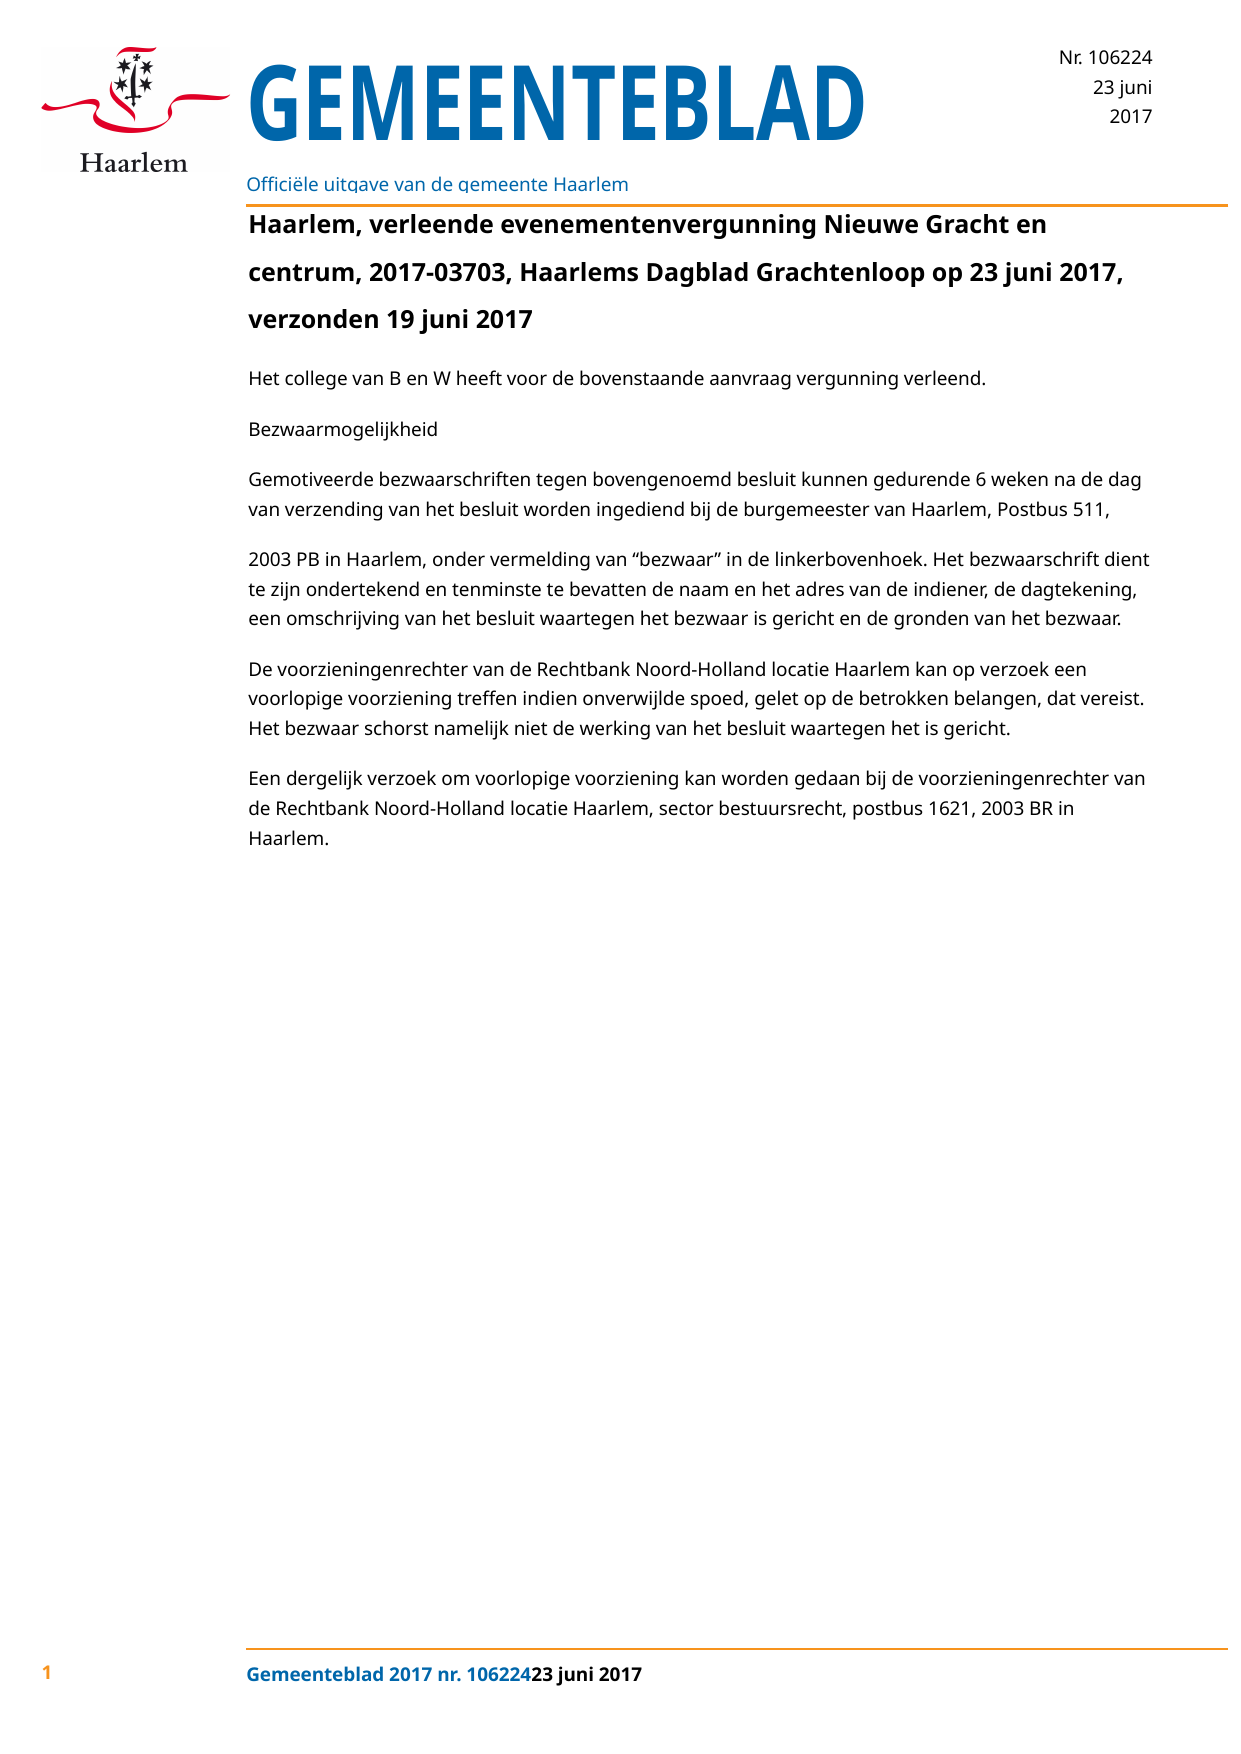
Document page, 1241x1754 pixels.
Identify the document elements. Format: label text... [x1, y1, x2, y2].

text 2003 PB in Haarlem, onder vermelding van “bezwaar” in de linkerbovenhoek. Het bezwaarschrift dient te zijn ondertekend en tenminste te bevatten de naam en het adres van de indiener, de dagtekening, een omschrijving van het besluit waartegen het bezwaar is gericht en de gronden van het bezwaar. [248, 546, 1152, 631]
text De voorzieningenrechter van de Rechtbank Noord-Holland locatie Haarlem kan op verzoek een voorlopige voorziening treffen indien onverwijlde spoed, gelet op de betrokken belangen, dat vereist. Het bezwaar schorst namelijk niet de werking van het besluit waartegen het is gericht. [248, 656, 1152, 741]
text Gemotiveerde bezwaarschriften tegen bovengenoemd besluit kunnen gedurende 6 weken na de dag van verzending van het besluit worden ingediend bij de burgemeester van Haarlem, Postbus 511, [248, 466, 1152, 522]
text Een dergelijk verzoek om voorlopige voorziening kan worden gedaan bij de voorzieningenrechter van de Rechtbank Noord-Holland locatie Haarlem, sector bestuursrecht, postbus 1621, 2003 BR in Haarlem. [248, 766, 1152, 850]
picture [41, 47, 231, 172]
text Het college van B en W heeft voor de bovenstaande aanvraag vergunning verleend. [248, 366, 1152, 391]
text Bezwaarmogelijkheid [248, 416, 1152, 442]
text Haarlem, verleende evenementenvergunning Nieuwe Gracht en centrum, 2017-03703, Haarlems Dagblad Grachtenloop op 23 juni 2017, verzonden 19 juni 2017 [248, 207, 1152, 336]
